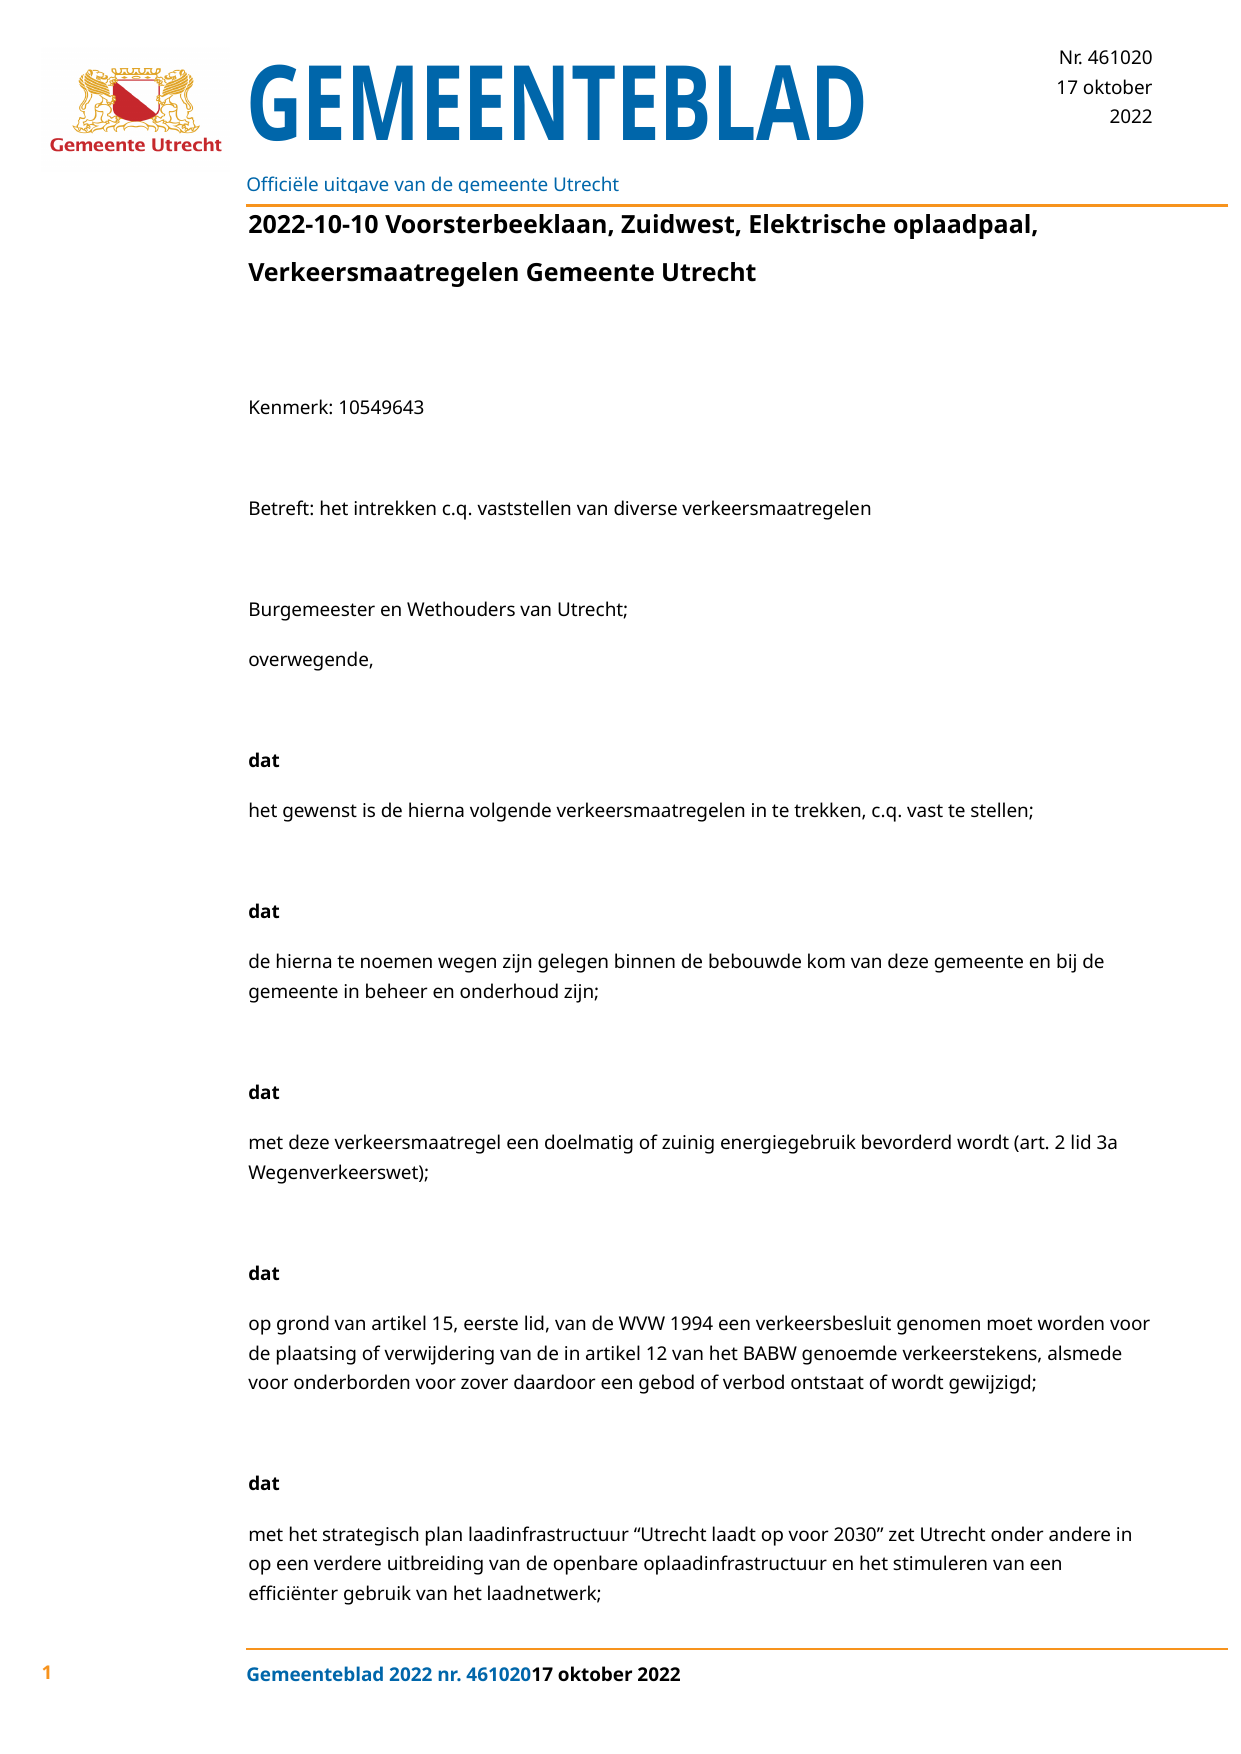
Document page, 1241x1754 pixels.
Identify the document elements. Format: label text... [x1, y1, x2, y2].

text met deze verkeersmaatregel een doelmatig of zuinig energiegebruik bevorderd wordt (art. 2 lid 3a Wegenverkeerswet); [248, 1129, 1152, 1185]
text dat [248, 1260, 1152, 1286]
text dat [248, 898, 1152, 924]
text dat [248, 1470, 1152, 1496]
text dat [248, 1079, 1152, 1105]
text Kenmerk: 10549643 [248, 394, 1152, 420]
text Betreft: het intrekken c.q. vaststellen van diverse verkeersmaatregelen [248, 495, 1152, 521]
text op grond van artikel 15, eerste lid, van de WVW 1994 een verkeersbesluit genomen moet worden voor de plaatsing of verwijdering van de in artikel 12 van het BABW genoemde verkeerstekens, alsmede voor onderborden voor zover daardoor een gebod of verbod ontstaat of wordt gewijzigd; [248, 1310, 1152, 1395]
text Burgemeester en Wethouders van Utrecht; [248, 596, 1152, 621]
picture [41, 47, 231, 172]
text met het strategisch plan laadinfrastructuur “Utrecht laadt op voor 2030” zet Utrecht onder andere in op een verdere uitbreiding van de openbare oplaadinfrastructuur en het stimuleren van een efficiënter gebruik van het laadnetwerk; [248, 1521, 1152, 1606]
text het gewenst is de hierna volgende verkeersmaatregelen in te trekken, c.q. vast te stellen; [248, 797, 1152, 823]
text overwegende, [248, 646, 1152, 672]
text dat [248, 747, 1152, 773]
text de hierna te noemen wegen zijn gelegen binnen de bebouwde kom van deze gemeente en bij de gemeente in beheer en onderhoud zijn; [248, 949, 1152, 1004]
text 2022-10-10 Voorsterbeeklaan, Zuidwest, Elektrische oplaadpaal, Verkeersmaatregelen Gemeente Utrecht [248, 207, 1152, 288]
